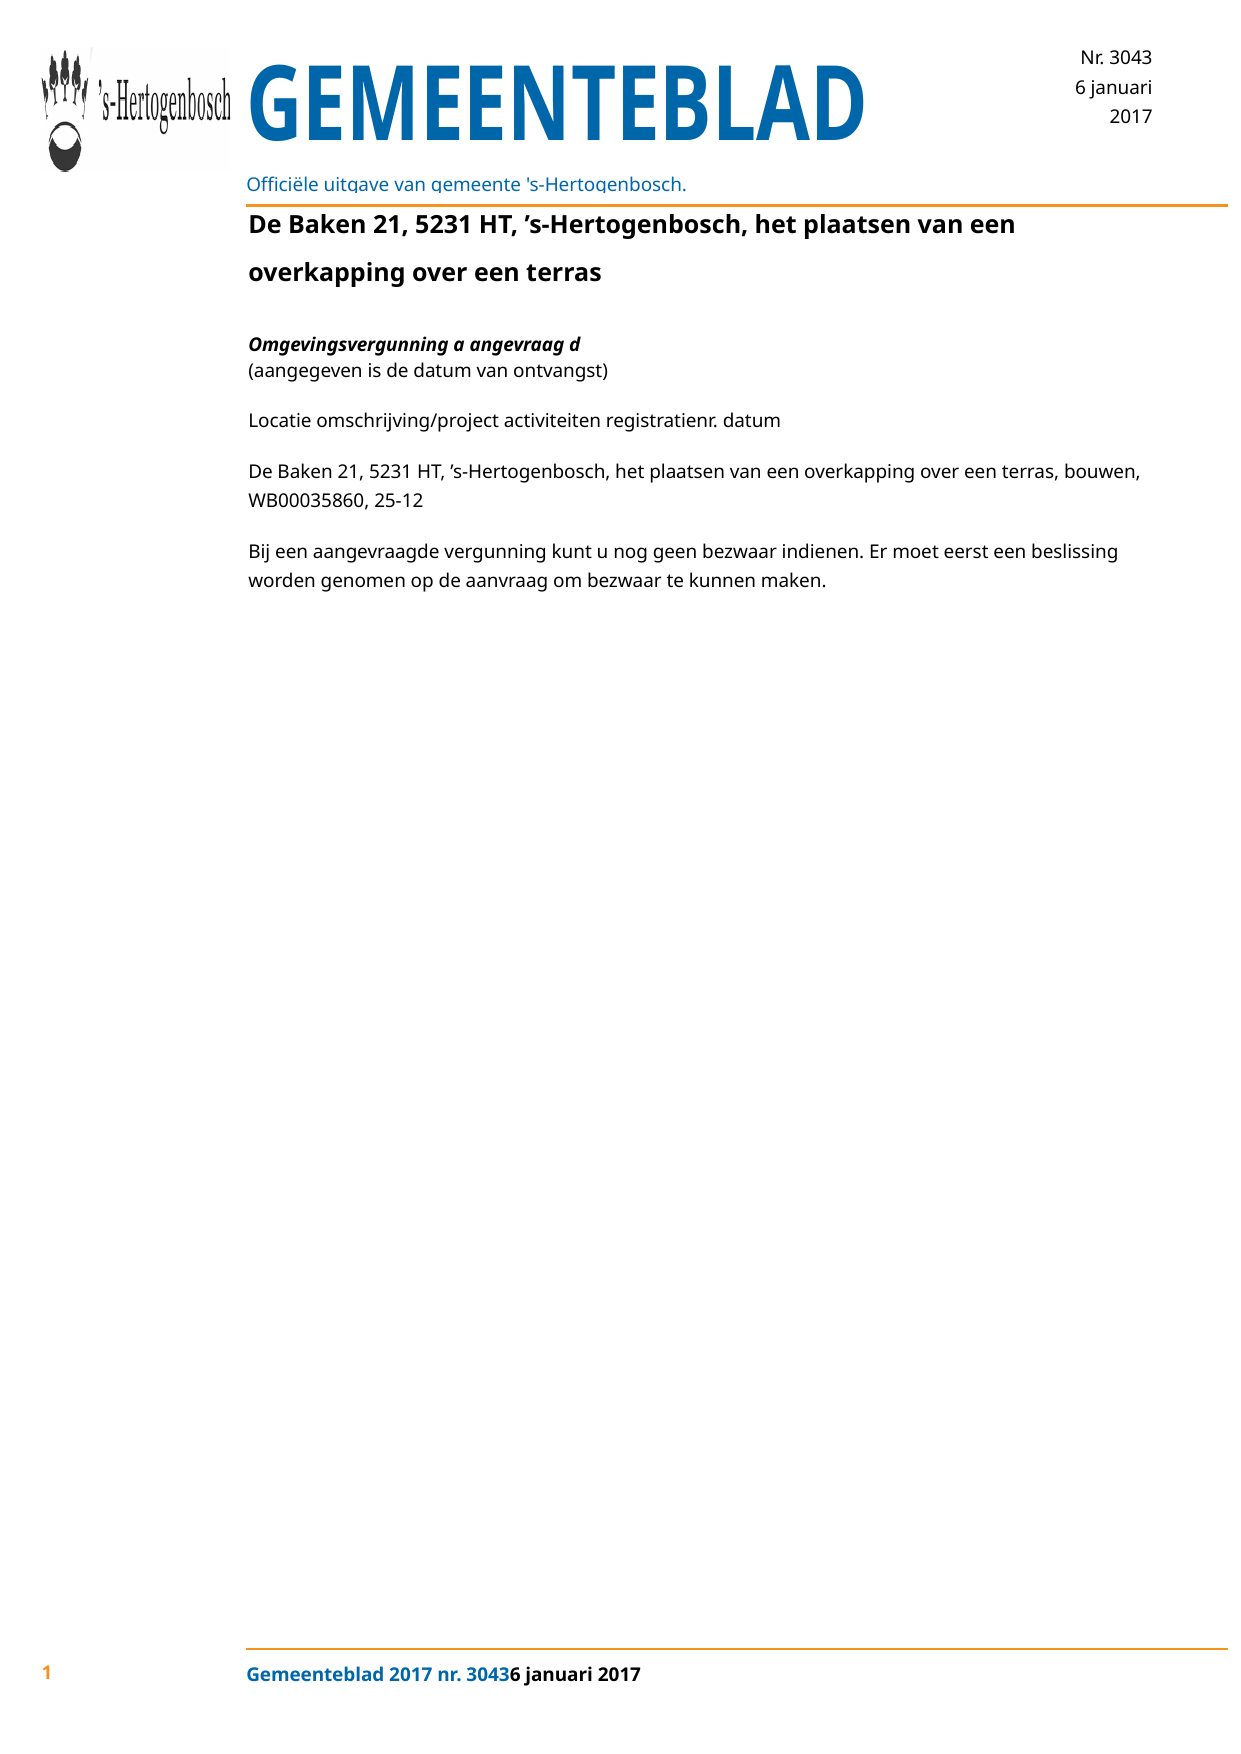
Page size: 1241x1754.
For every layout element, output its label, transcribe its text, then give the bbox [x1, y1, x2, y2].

text De Baken 21, 5231 HT, ’s-Hertogenbosch, het plaatsen van een overkapping over een terras [248, 207, 1152, 288]
picture [41, 47, 231, 172]
text (aangegeven is de datum van ontvangst) [248, 357, 1152, 383]
text Locatie omschrijving/project activiteiten registratienr. datum [248, 408, 1152, 433]
text Bij een aangevraagde vergunning kunt u nog geen bezwaar indienen. Er moet eerst een beslissing worden genomen op de aanvraag om bezwaar te kunnen maken. [248, 538, 1152, 593]
text Omgevingsvergunning a angevraag d [248, 331, 1152, 357]
text De Baken 21, 5231 HT, ’s-Hertogenbosch, het plaatsen van een overkapping over een terras, bouwen, WB00035860, 25-12 [248, 458, 1152, 513]
